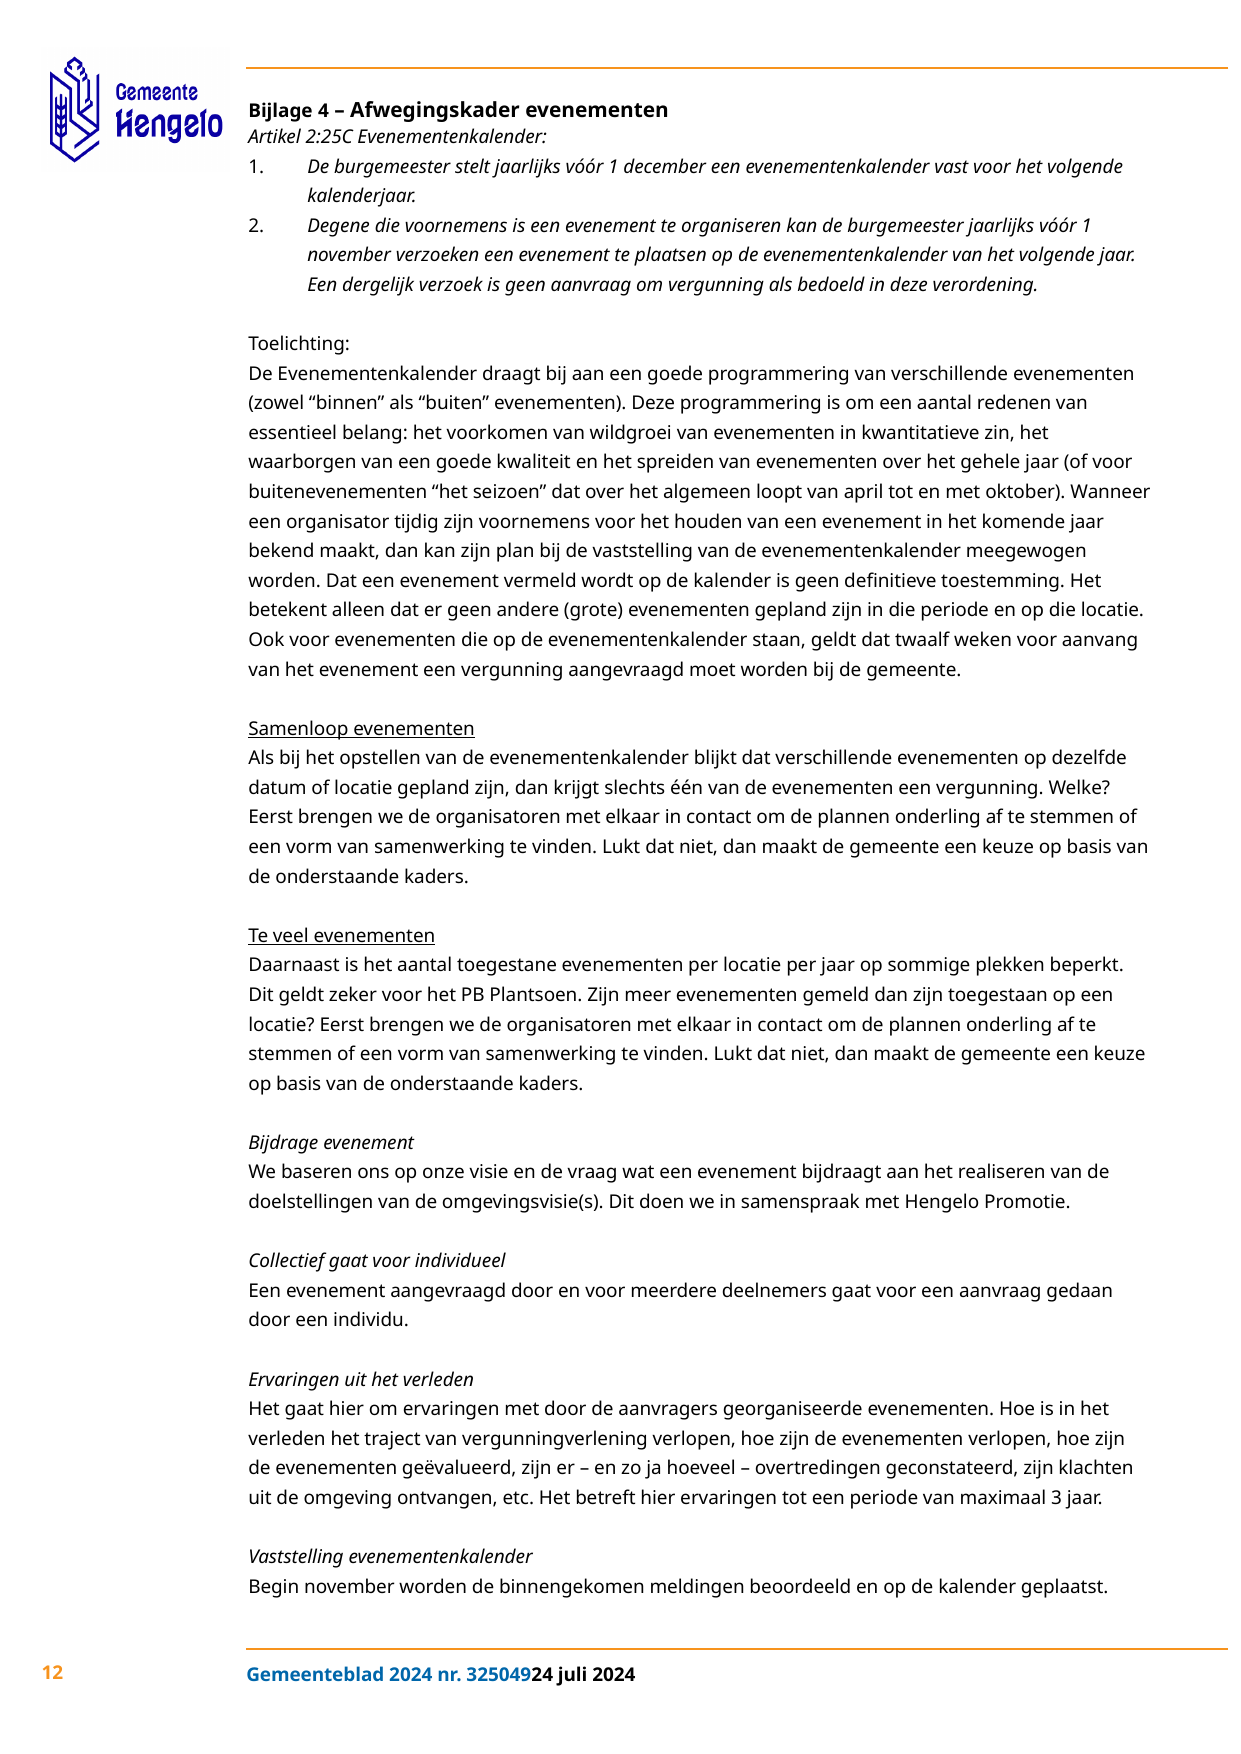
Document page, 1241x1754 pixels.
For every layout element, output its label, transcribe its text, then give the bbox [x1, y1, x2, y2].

picture [41, 47, 231, 172]
text Begin november worden de binnengekomen meldingen beoordeeld en op de kalender geplaatst. [248, 1573, 1152, 1599]
text Vaststelling evenementenkalender [248, 1543, 1152, 1569]
text Artikel 2:25C Evenementenkalender: [248, 123, 1152, 149]
text Toelichting: [248, 330, 1152, 356]
text Een evenement aangevraagd door en voor meerdere deelnemers gaat voor een aanvraag gedaan door een individu. [248, 1277, 1152, 1332]
text Collectief gaat voor individueel [248, 1247, 1152, 1273]
text De Evenementenkalender draagt bij aan een goede programmering van verschillende evenementen (zowel “binnen” als “buiten” evenementen). Deze programmering is om een aantal redenen van essentieel belang: het voorkomen van wildgroei van evenementen in kwantitatieve zin, het waarborgen van een goede kwaliteit en het spreiden van evenementen over het gehele jaar (of voor buitenevenementen “het seizoen” dat over het algemeen loopt van april tot en met oktober). Wanneer een organisator tijdig zijn voornemens voor het houden van een evenement in het komende jaar bekend maakt, dan kan zijn plan bij de vaststelling van de evenementenkalender meegewogen worden. Dat een evenement vermeld wordt op de kalender is geen definitieve toestemming. Het betekent alleen dat er geen andere (grote) evenementen gepland zijn in die periode en op die locatie. Ook voor evenementen die op de evenementenkalender staan, geldt dat twaalf weken voor aanvang van het evenement een vergunning aangevraagd moet worden bij de gemeente. [248, 360, 1152, 682]
text Bijlage 4 – Afwegingskader evenementen [248, 95, 1152, 123]
text Bijdrage evenement [248, 1129, 1152, 1155]
list De burgemeester stelt jaarlijks vóór 1 december een evenementenkalender vast voor het volgende kalenderjaar. [248, 153, 1152, 208]
text We baseren ons op onze visie en de vraag wat een evenement bijdraagt aan het realiseren van de doelstellingen van de omgevingsvisie(s). Dit doen we in samenspraak met Hengelo Promotie. [248, 1159, 1152, 1214]
list Degene die voornemens is een evenement te organiseren kan de burgemeester jaarlijks vóór 1 november verzoeken een evenement te plaatsen op de evenementenkalender van het volgende jaar. Een dergelijk verzoek is geen aanvraag om vergunning als bedoeld in deze verordening. [248, 212, 1152, 297]
text Daarnaast is het aantal toegestane evenementen per locatie per jaar op sommige plekken beperkt. Dit geldt zeker voor het PB Plantsoen. Zijn meer evenementen gemeld dan zijn toegestaan op een locatie? Eerst brengen we de organisatoren met elkaar in contact om de plannen onderling af te stemmen of een vorm van samenwerking te vinden. Lukt dat niet, dan maakt de gemeente een keuze op basis van de onderstaande kaders. [248, 952, 1152, 1096]
text Ervaringen uit het verleden [248, 1366, 1152, 1392]
text Als bij het opstellen van de evenementenkalender blijkt dat verschillende evenementen op dezelfde datum of locatie gepland zijn, dan krijgt slechts één van de evenementen een vergunning. Welke? Eerst brengen we de organisatoren met elkaar in contact om de plannen onderling af te stemmen of een vorm van samenwerking te vinden. Lukt dat niet, dan maakt de gemeente een keuze op basis van de onderstaande kaders. [248, 744, 1152, 889]
text Het gaat hier om ervaringen met door de aanvragers georganiseerde evenementen. Hoe is in het verleden het traject van vergunningverlening verlopen, hoe zijn de evenementen verlopen, hoe zijn de evenementen geëvalueerd, zijn er – en zo ja hoeveel – overtredingen geconstateerd, zijn klachten uit de omgeving ontvangen, etc. Het betreft hier ervaringen tot een periode van maximaal 3 jaar. [248, 1395, 1152, 1510]
text Samenloop evenementen [248, 715, 1152, 741]
text Te veel evenementen [248, 922, 1152, 948]
